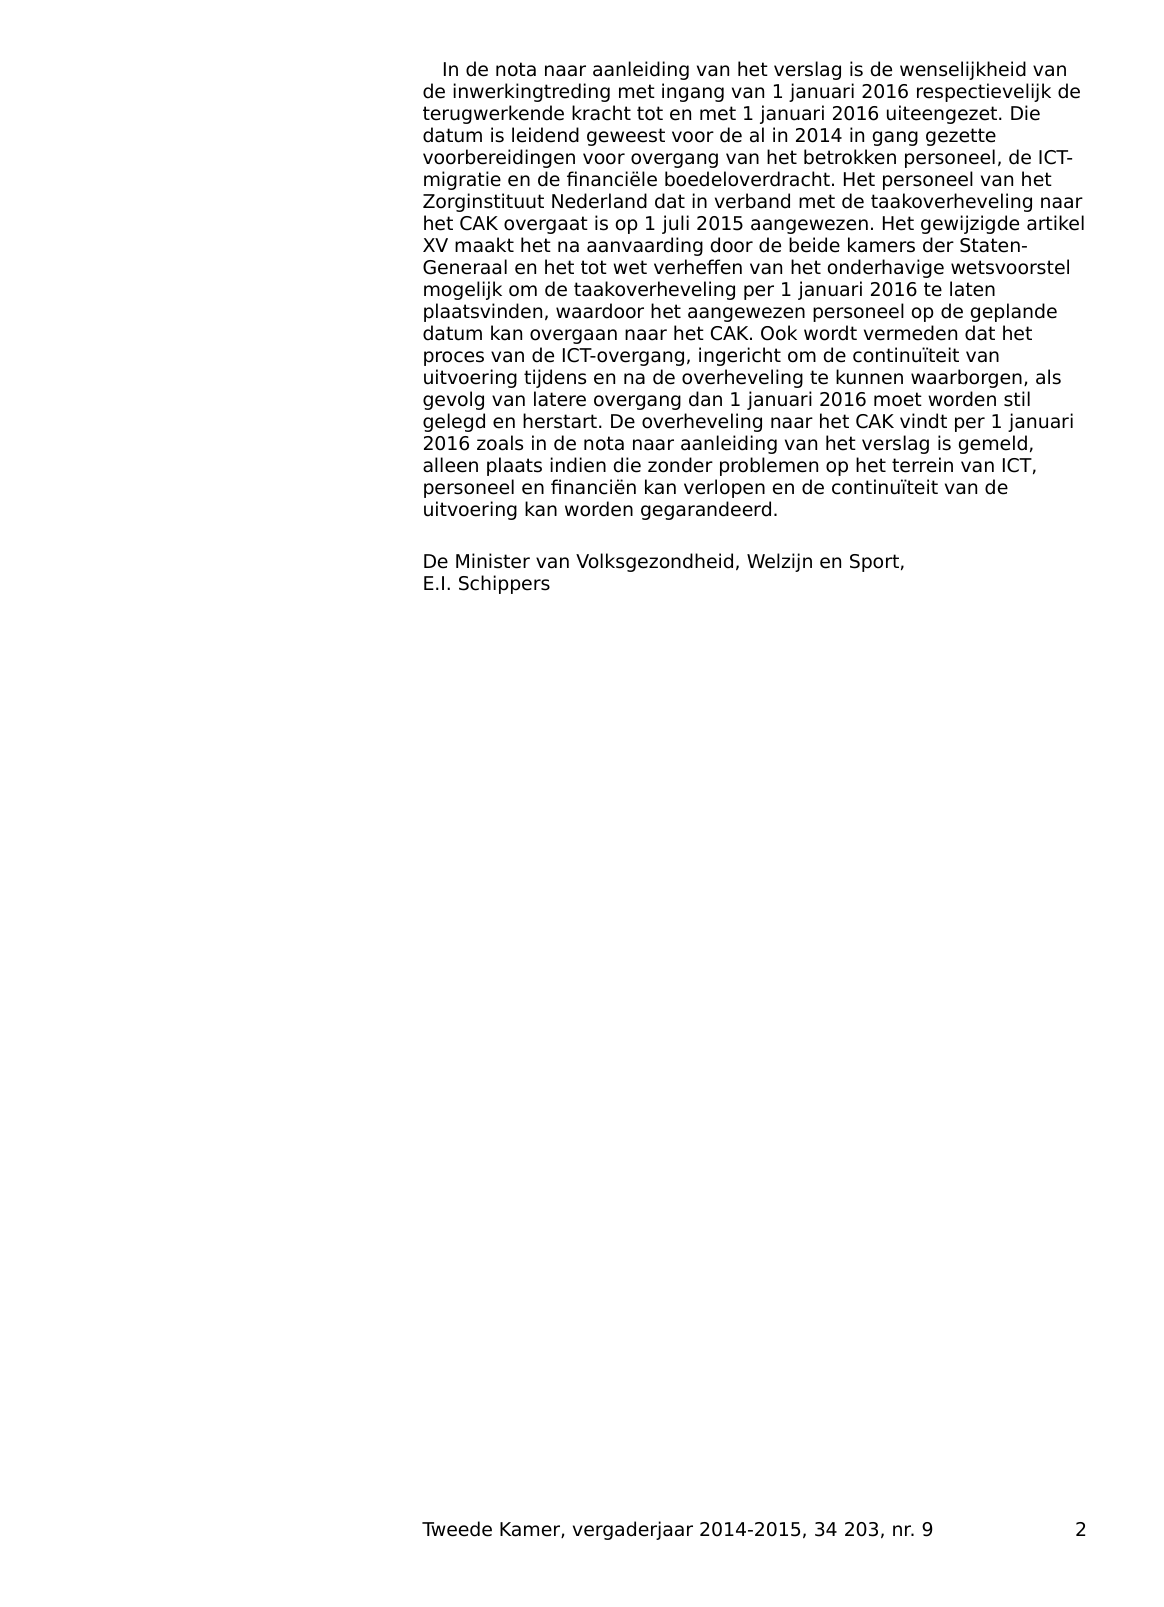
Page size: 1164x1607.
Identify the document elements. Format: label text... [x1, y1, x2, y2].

text De Minister van Volksgezondheid, Welzijn en Sport, E.I. Schippers [422, 551, 1087, 594]
text In de nota naar aanleiding van het verslag is de wenselijkheid van de inwerkingtreding met ingang van 1 januari 2016 respectievelijk de terugwerkende kracht tot en met 1 januari 2016 uiteengezet. Die datum is leidend geweest voor de al in 2014 in gang gezette voorbereidingen voor overgang van het betrokken personeel, de ICT-migratie en de financiële boedeloverdracht. Het personeel van het Zorginstituut Nederland dat in verband met de taakoverheveling naar het CAK overgaat is op 1 juli 2015 aangewezen. Het gewijzigde artikel XV maakt het na aanvaarding door de beide kamers der Staten-Generaal en het tot wet verheffen van het onderhavige wetsvoorstel mogelijk om de taakoverheveling per 1 januari 2016 te laten plaatsvinden, waardoor het aangewezen personeel op de geplande datum kan overgaan naar het CAK. Ook wordt vermeden dat het proces van de ICT-overgang, ingericht om de continuïteit van uitvoering tijdens en na de overheveling te kunnen waarborgen, als gevolg van latere overgang dan 1 januari 2016 moet worden stil gelegd en herstart. De overheveling naar het CAK vindt per 1 januari 2016 zoals in de nota naar aanleiding van het verslag is gemeld, alleen plaats indien die zonder problemen op het terrein van ICT, personeel en financiën kan verlopen en de continuïteit van de uitvoering kan worden gegarandeerd. [422, 59, 1087, 521]
